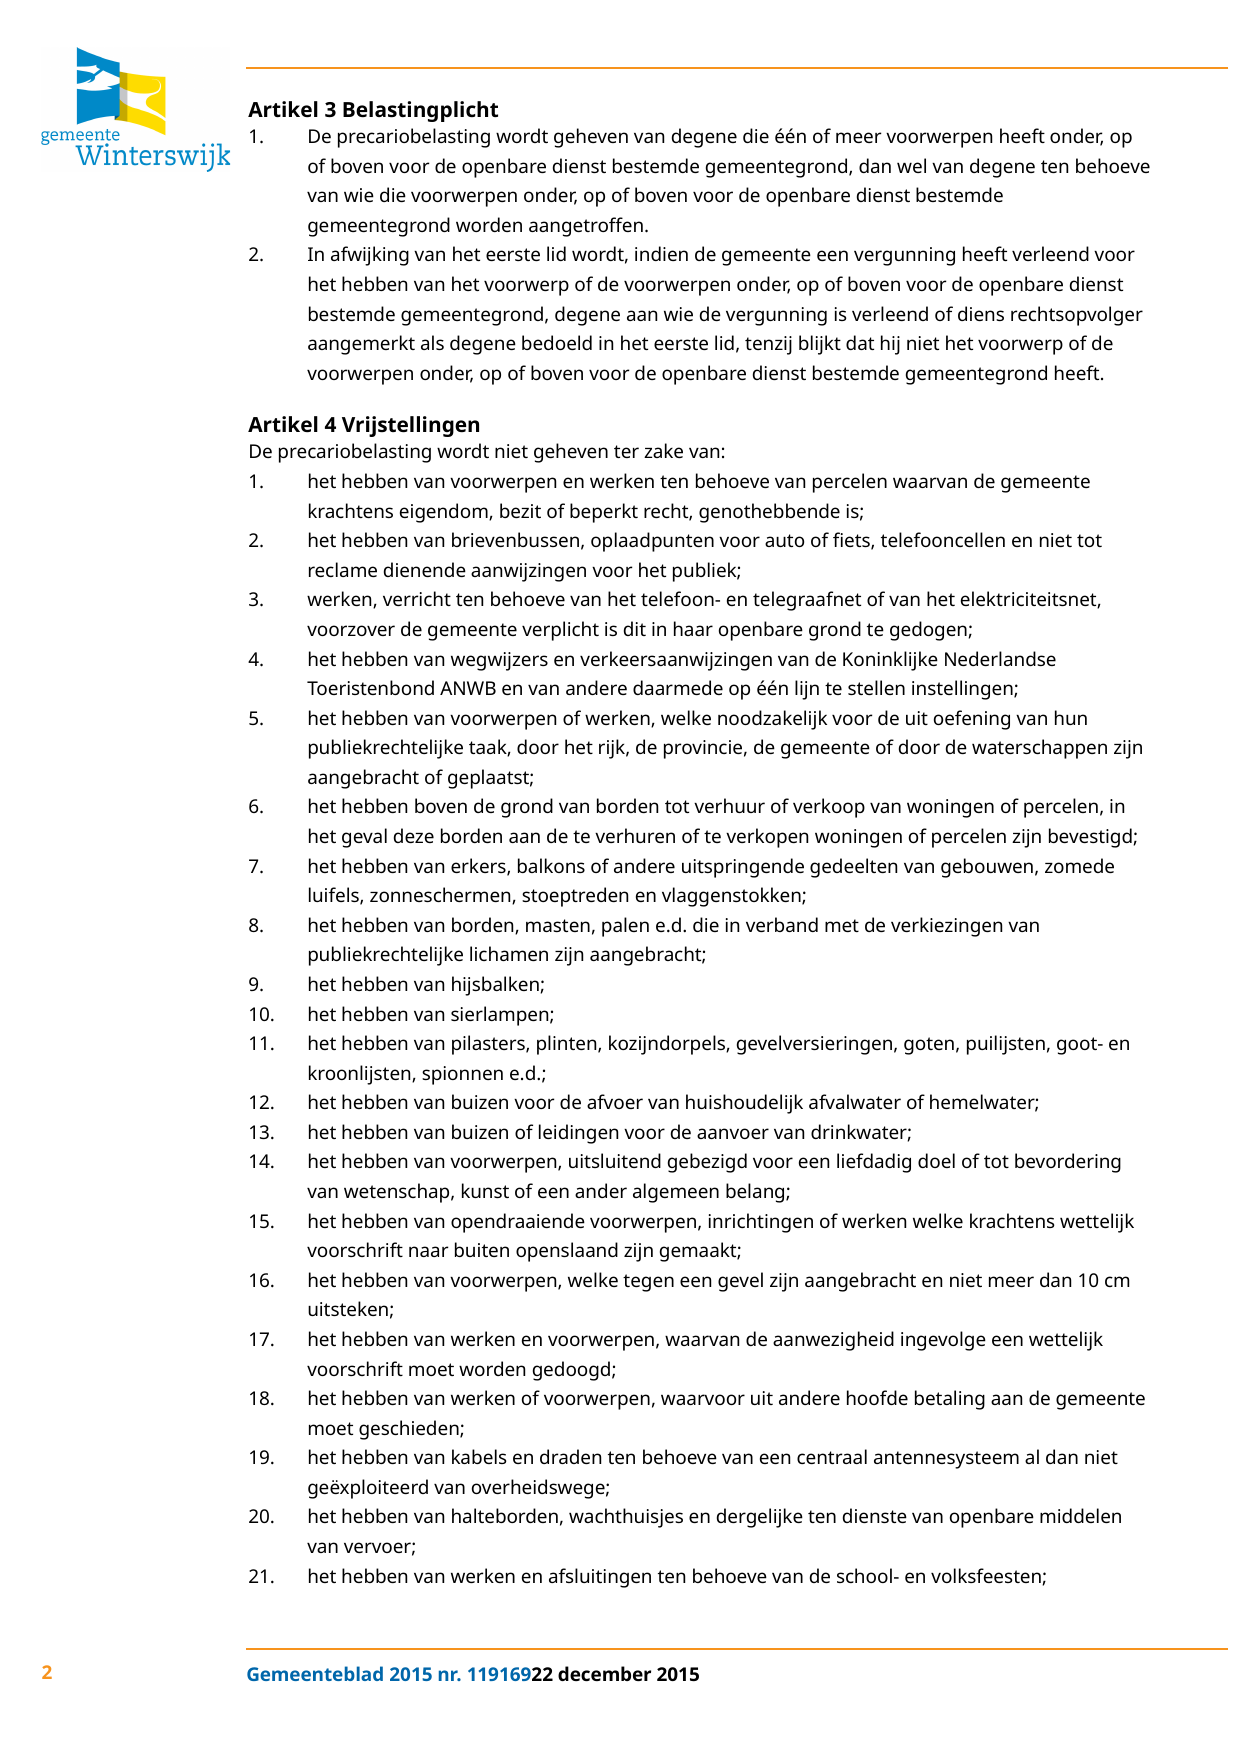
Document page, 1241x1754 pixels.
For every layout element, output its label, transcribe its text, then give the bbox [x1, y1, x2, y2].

list het hebben van halteborden, wachthuisjes en dergelijke ten dienste van openbare middelen van vervoer; [248, 1504, 1152, 1559]
list het hebben van borden, masten, palen e.d. die in verband met de verkiezingen van publiekrechtelijke lichamen zijn aangebracht; [248, 912, 1152, 967]
list het hebben van erkers, balkons of andere uitspringende gedeelten van gebouwen, zomede luifels, zonneschermen, stoeptreden en vlaggenstokken; [248, 853, 1152, 908]
list het hebben van voorwerpen en werken ten behoeve van percelen waarvan de gemeente krachtens eigendom, bezit of beperkt recht, genothebbende is; [248, 468, 1152, 524]
text Artikel 4 Vrijstellingen [248, 410, 1152, 439]
list De precariobelasting wordt geheven van degene die één of meer voorwerpen heeft onder, op of boven voor de openbare dienst bestemde gemeentegrond, dan wel van degene ten behoeve van wie die voorwerpen onder, op of boven voor de openbare dienst bestemde gemeentegrond worden aangetroffen. [248, 123, 1152, 238]
list het hebben boven de grond van borden tot verhuur of verkoop van woningen of percelen, in het geval deze borden aan de te verhuren of te verkopen woningen of percelen zijn bevestigd; [248, 794, 1152, 849]
text Artikel 3 Belastingplicht [248, 95, 1152, 123]
list het hebben van voorwerpen of werken, welke noodzakelijk voor de uit oefening van hun publiekrechtelijke taak, door het rijk, de provincie, de gemeente of door de waterschappen zijn aangebracht of geplaatst; [248, 705, 1152, 790]
list het hebben van werken en afsluitingen ten behoeve van de school- en volksfeesten; [248, 1563, 1152, 1589]
list het hebben van buizen voor de afvoer van huishoudelijk afvalwater of hemelwater; [248, 1089, 1152, 1115]
list het hebben van werken of voorwerpen, waarvoor uit andere hoofde betaling aan de gemeente moet geschieden; [248, 1385, 1152, 1441]
list het hebben van brievenbussen, oplaadpunten voor auto of fiets, telefooncellen en niet tot reclame dienende aanwijzingen voor het publiek; [248, 527, 1152, 583]
list het hebben van werken en voorwerpen, waarvan de aanwezigheid ingevolge een wettelijk voorschrift moet worden gedoogd; [248, 1326, 1152, 1382]
text De precariobelasting wordt niet geheven ter zake van: [248, 439, 1152, 464]
picture [225, 153, 231, 162]
list werken, verricht ten behoeve van het telefoon- en telegraafnet of van het elektriciteitsnet, voorzover de gemeente verplicht is dit in haar openbare grond te gedogen; [248, 587, 1152, 642]
list het hebben van opendraaiende voorwerpen, inrichtingen of werken welke krachtens wettelijk voorschrift naar buiten openslaand zijn gemaakt; [248, 1208, 1152, 1263]
list het hebben van voorwerpen, welke tegen een gevel zijn aangebracht en niet meer dan 10 cm uitsteken; [248, 1267, 1152, 1322]
list het hebben van voorwerpen, uitsluitend gebezigd voor een liefdadig doel of tot bevordering van wetenschap, kunst of een ander algemeen belang; [248, 1149, 1152, 1204]
list In afwijking van het eerste lid wordt, indien de gemeente een vergunning heeft verleend voor het hebben van het voorwerp of de voorwerpen onder, op of boven voor de openbare dienst bestemde gemeentegrond, degene aan wie de vergunning is verleend of diens rechtsopvolger aangemerkt als degene bedoeld in het eerste lid, tenzij blijkt dat hij niet het voorwerp of de voorwerpen onder, op of boven voor de openbare dienst bestemde gemeentegrond heeft. [248, 242, 1152, 386]
list het hebben van hijsbalken; [248, 971, 1152, 997]
list het hebben van pilasters, plinten, kozijndorpels, gevelversieringen, goten, puilijsten, goot- en kroonlijsten, spionnen e.d.; [248, 1030, 1152, 1086]
picture [41, 47, 231, 172]
list het hebben van buizen of leidingen voor de aanvoer van drinkwater; [248, 1119, 1152, 1145]
list het hebben van kabels en draden ten behoeve van een centraal antennesysteem al dan niet geëxploiteerd van overheidswege; [248, 1444, 1152, 1500]
list het hebben van sierlampen; [248, 1001, 1152, 1027]
list het hebben van wegwijzers en verkeersaanwijzingen van de Koninklijke Nederlandse Toeristenbond ANWB en van andere daarmede op één lijn te stellen instellingen; [248, 646, 1152, 701]
